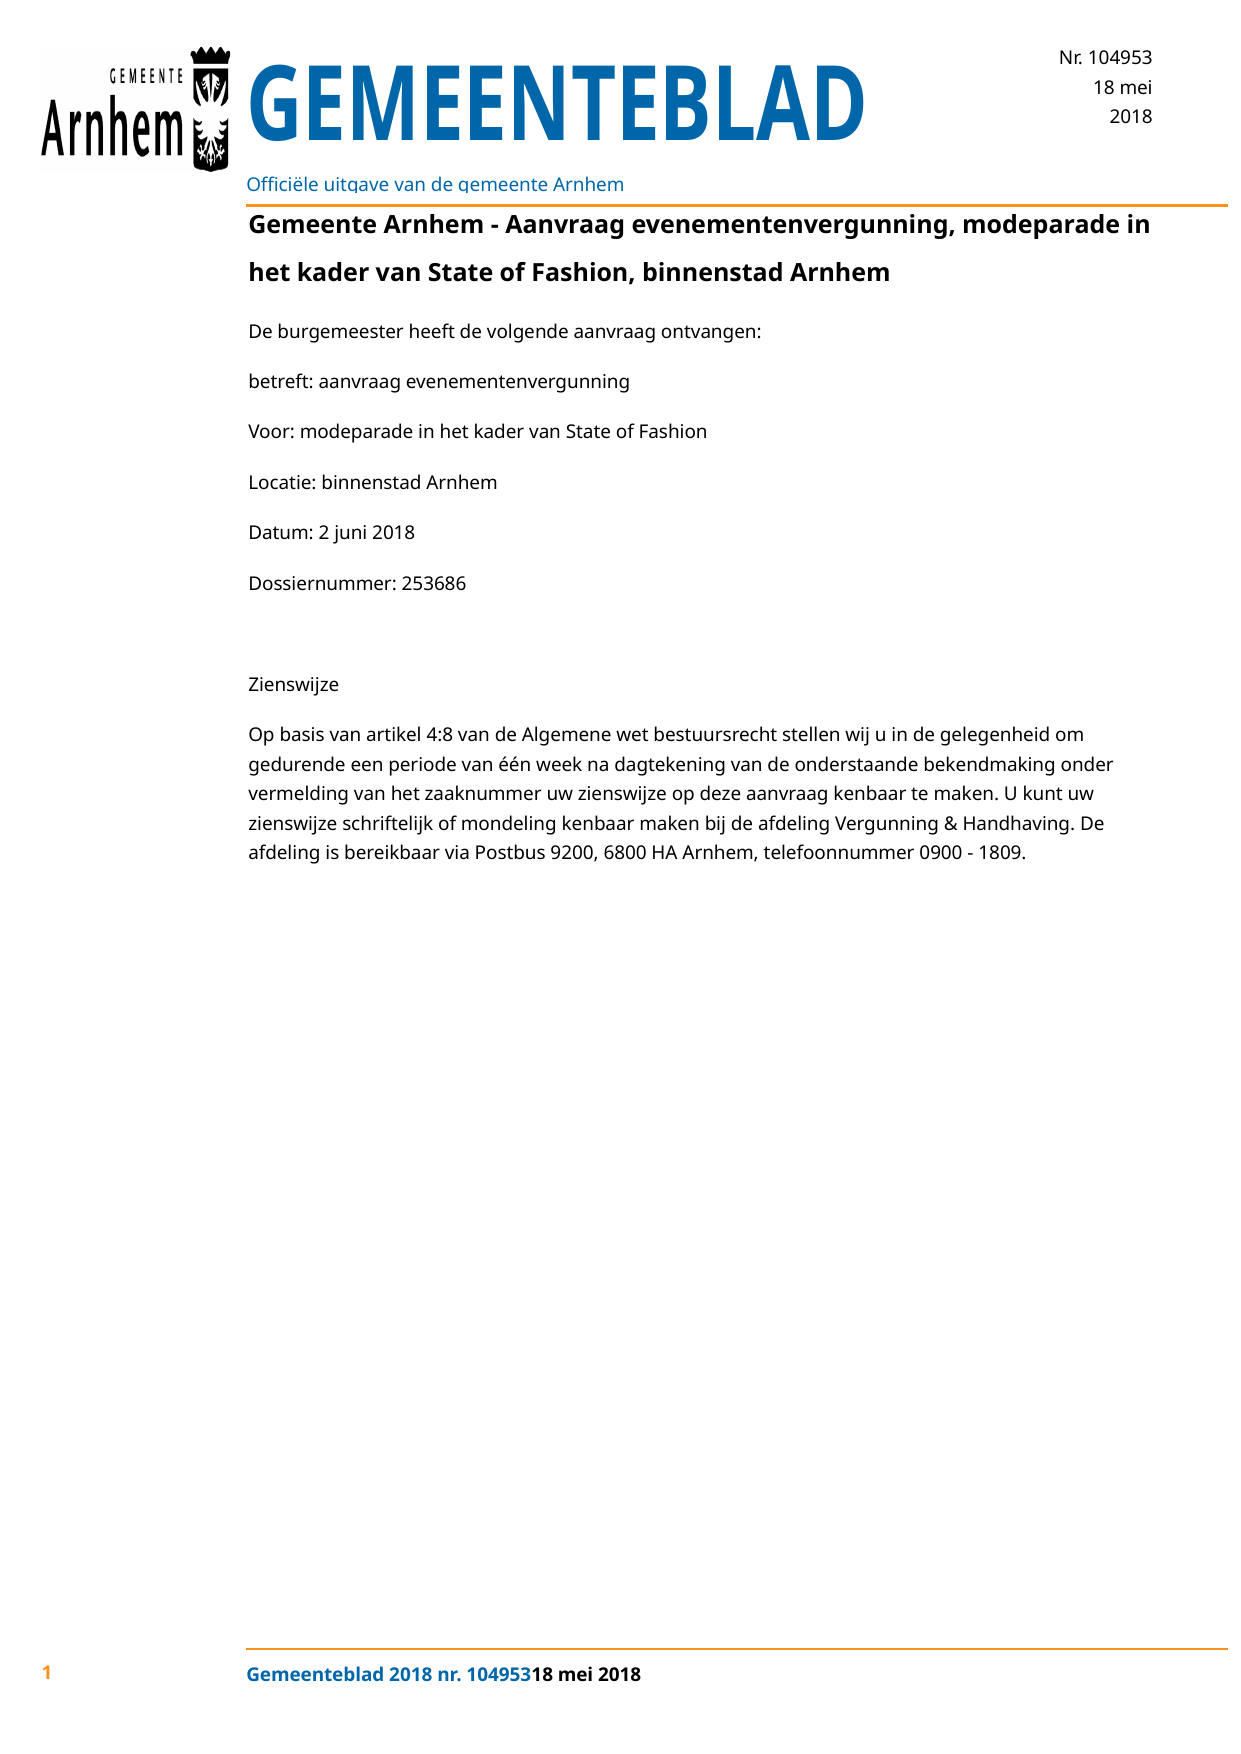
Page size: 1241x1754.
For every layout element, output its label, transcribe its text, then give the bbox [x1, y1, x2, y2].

text Voor: modeparade in het kader van State of Fashion [248, 419, 1152, 444]
text Datum: 2 juni 2018 [248, 519, 1152, 545]
picture [41, 47, 231, 172]
text Dossiernummer: 253686 [248, 570, 1152, 596]
text Op basis van artikel 4:8 van de Algemene wet bestuursrecht stellen wij u in de gelegenheid om gedurende een periode van één week na dagtekening van de onderstaande bekendmaking onder vermelding van het zaaknummer uw zienswijze op deze aanvraag kenbaar te maken. U kunt uw zienswijze schriftelijk of mondeling kenbaar maken bij de afdeling Vergunning & Handhaving. De afdeling is bereikbaar via Postbus 9200, 6800 HA Arnhem, telefoonnummer 0900 - 1809. [248, 721, 1152, 865]
text betreft: aanvraag evenementenvergunning [248, 368, 1152, 394]
text Zienswijze [248, 671, 1152, 697]
text Gemeente Arnhem - Aanvraag evenementenvergunning, modeparade in het kader van State of Fashion, binnenstad Arnhem [248, 207, 1152, 288]
text Locatie: binnenstad Arnhem [248, 469, 1152, 495]
text De burgemeester heeft de volgende aanvraag ontvangen: [248, 318, 1152, 344]
